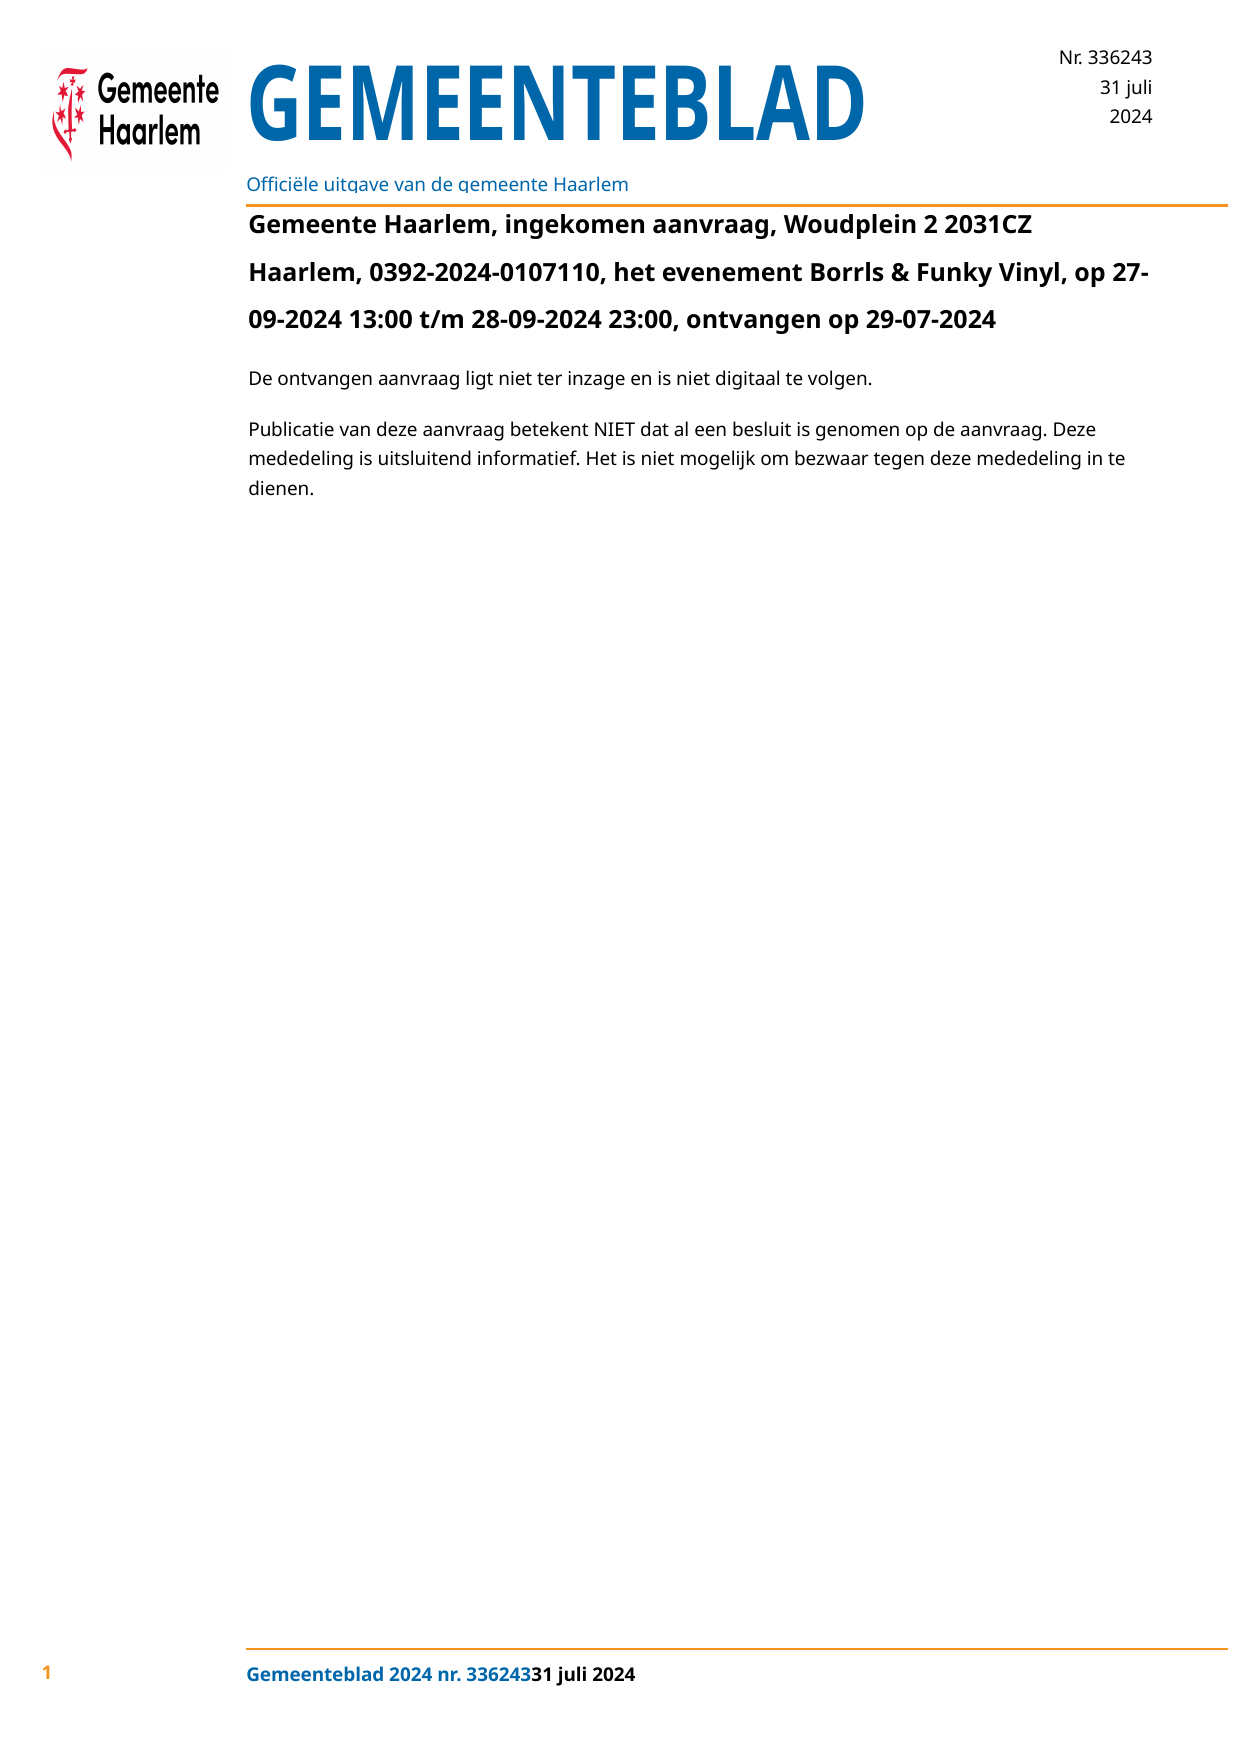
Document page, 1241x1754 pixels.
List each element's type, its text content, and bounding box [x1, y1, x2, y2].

text Gemeente Haarlem, ingekomen aanvraag, Woudplein 2 2031CZ Haarlem, 0392-2024-0107110, het evenement Borrls & Funky Vinyl, op 27-09-2024 13:00 t/m 28-09-2024 23:00, ontvangen op 29-07-2024 [248, 207, 1152, 336]
text Publicatie van deze aanvraag betekent NIET dat al een besluit is genomen op de aanvraag. Deze mededeling is uitsluitend informatief. Het is niet mogelijk om bezwaar tegen deze mededeling in te dienen. [248, 416, 1152, 501]
picture [41, 47, 231, 172]
text De ontvangen aanvraag ligt niet ter inzage en is niet digitaal te volgen. [248, 366, 1152, 391]
